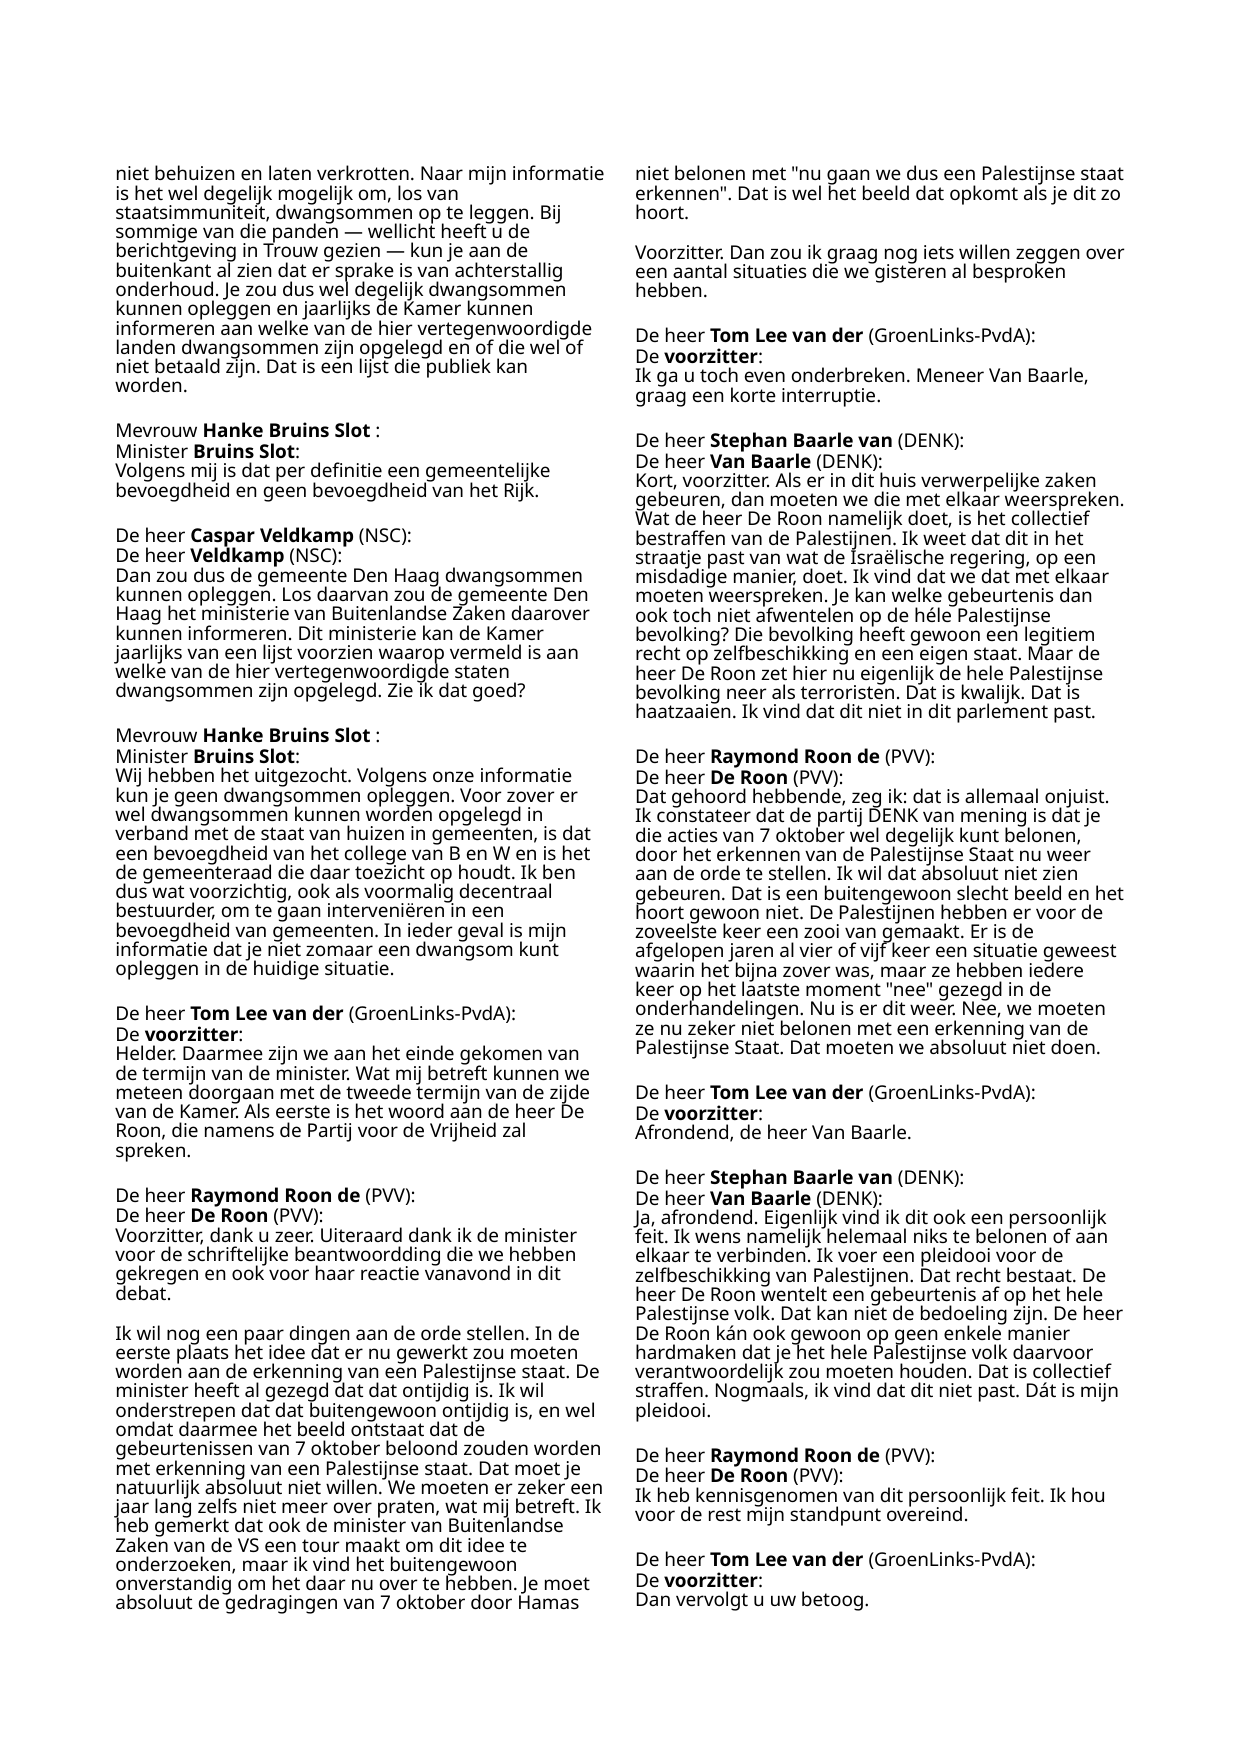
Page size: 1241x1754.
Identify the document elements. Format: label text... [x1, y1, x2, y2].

text De heer Van Baarle (DENK): [635, 453, 1125, 472]
text Dan vervolgt u uw betoog. [635, 1591, 1125, 1610]
text Dan zou dus de gemeente Den Haag dwangsommen kunnen opleggen. Los daarvan zou de gemeente Den Haag het ministerie van Buitenlandse Zaken daarover kunnen informeren. Dit ministerie kan de Kamer jaarlijks van een lijst voorzien waarop vermeld is aan welke van de hier vertegenwoordigde staten dwangsommen zijn opgelegd. Zie ik dat goed? [115, 567, 605, 702]
text De heer Raymond Roon de (PVV): [115, 1182, 605, 1207]
text De heer Tom Lee van der (GroenLinks-PvdA): [635, 1546, 1125, 1572]
text Voorzitter, dank u zeer. Uiteraard dank ik de minister voor de schriftelijke beantwoordding die we hebben gekregen en ook voor haar reactie vanavond in dit debat. [115, 1227, 605, 1304]
text De heer Stephan Baarle van (DENK): [635, 427, 1125, 453]
text Wij hebben het uitgezocht. Volgens onze informatie kun je geen dwangsommen opleggen. Voor zover er wel dwangsommen kunnen worden opgelegd in verband met de staat van huizen in gemeenten, is dat een bevoegdheid van het college van B en W en is het de gemeenteraad die daar toezicht op houdt. Ik ben dus wat voorzichtig, ook als voormalig decentraal bestuurder, om te gaan interveniëren in een bevoegdheid van gemeenten. In ieder geval is mijn informatie dat je niet zomaar een dwangsom kunt opleggen in de huidige situatie. [115, 767, 605, 979]
text niet belonen met "nu gaan we dus een Palestijnse staat erkennen". Dat is wel het beeld dat opkomt als je dit zo hoort. [635, 165, 1125, 223]
text De voorzitter: [635, 348, 1125, 367]
text De heer Raymond Roon de (PVV): [635, 1442, 1125, 1467]
text Ja, afrondend. Eigenlijk vind ik dit ook een persoonlijk feit. Ik wens namelijk helemaal niks te belonen of aan elkaar te verbinden. Ik voer een pleidooi voor de zelfbeschikking van Palestijnen. Dat recht bestaat. De heer De Roon wentelt een gebeurtenis af op het hele Palestijnse volk. Dat kan niet de bedoeling zijn. De heer De Roon kán ook gewoon op geen enkele manier hardmaken dat je het hele Palestijnse volk daarvoor verantwoordelijk zou moeten houden. Dat is collectief straffen. Nogmaals, ik vind dat dit niet past. Dát is mijn pleidooi. [635, 1209, 1125, 1421]
text Kort, voorzitter. Als er in dit huis verwerpelijke zaken gebeuren, dan moeten we die met elkaar weerspreken. Wat de heer De Roon namelijk doet, is het collectief bestraffen van de Palestijnen. Ik weet dat dit in het straatje past van wat de Israëlische regering, op een misdadige manier, doet. Ik vind dat we dat met elkaar moeten weerspreken. Je kan welke gebeurtenis dan ook toch niet afwentelen op de héle Palestijnse bevolking? Die bevolking heeft gewoon een legitiem recht op zelfbeschikking en een eigen staat. Maar de heer De Roon zet hier nu eigenlijk de hele Palestijnse bevolking neer als terroristen. Dat is kwalijk. Dat is haatzaaien. Ik vind dat dit niet in dit parlement past. [635, 472, 1125, 722]
text Dat gehoord hebbende, zeg ik: dat is allemaal onjuist. Ik constateer dat de partij DENK van mening is dat je die acties van 7 oktober wel degelijk kunt belonen, door het erkennen van de Palestijnse Staat nu weer aan de orde te stellen. Ik wil dat absoluut niet zien gebeuren. Dat is een buitengewoon slecht beeld en het hoort gewoon niet. De Palestijnen hebben er voor de zoveelste keer een zooi van gemaakt. Er is de afgelopen jaren al vier of vijf keer een situatie geweest waarin het bijna zover was, maar ze hebben iedere keer op het laatste moment "nee" gezegd in de onderhandelingen. Nu is er dit weer. Nee, we moeten ze nu zeker niet belonen met een erkenning van de Palestijnse Staat. Dat moeten we absoluut niet doen. [635, 788, 1125, 1058]
text Minister Bruins Slot: [115, 443, 605, 462]
text De heer De Roon (PVV): [635, 1467, 1125, 1487]
text Afrondend, de heer Van Baarle. [635, 1124, 1125, 1143]
text niet behuizen en laten verkrotten. Naar mijn informatie is het wel degelijk mogelijk om, los van staatsimmuniteit, dwangsommen op te leggen. Bij sommige van die panden — wellicht heeft u de berichtgeving in Trouw gezien — kun je aan de buitenkant al zien dat er sprake is van achterstallig onderhoud. Je zou dus wel degelijk dwangsommen kunnen opleggen en jaarlijks de Kamer kunnen informeren aan welke van de hier vertegenwoordigde landen dwangsommen zijn opgelegd en of die wel of niet betaald zijn. Dat is een lijst die publiek kan worden. [115, 165, 605, 397]
text De heer De Roon (PVV): [115, 1207, 605, 1227]
text Ik wil nog een paar dingen aan de orde stellen. In de eerste plaats het idee dat er nu gewerkt zou moeten worden aan de erkenning van een Palestijnse staat. De minister heeft al gezegd dat dat ontijdig is. Ik wil onderstrepen dat dat buitengewoon ontijdig is, en wel omdat daarmee het beeld ontstaat dat de gebeurtenissen van 7 oktober beloond zouden worden met erkenning van een Palestijnse staat. Dat moet je natuurlijk absoluut niet willen. We moeten er zeker een jaar lang zelfs niet meer over praten, wat mij betreft. Ik heb gemerkt dat ook de minister van Buitenlandse Zaken van de VS een tour maakt om dit idee te onderzoeken, maar ik vind het buitengewoon onverstandig om het daar nu over te hebben. Je moet absoluut de gedragingen van 7 oktober door Hamas [115, 1324, 605, 1614]
text Ik heb kennisgenomen van dit persoonlijk feit. Ik hou voor de rest mijn standpunt overeind. [635, 1487, 1125, 1525]
text De voorzitter: [635, 1104, 1125, 1124]
text De heer Veldkamp (NSC): [115, 547, 605, 567]
text De heer Tom Lee van der (GroenLinks-PvdA): [635, 322, 1125, 348]
text Ik ga u toch even onderbreken. Meneer Van Baarle, graag een korte interruptie. [635, 367, 1125, 406]
text Helder. Daarmee zijn we aan het einde gekomen van de termijn van de minister. Wat mij betreft kunnen we meteen doorgaan met de tweede termijn van de zijde van de Kamer. Als eerste is het woord aan de heer De Roon, die namens de Partij voor de Vrijheid zal spreken. [115, 1045, 605, 1161]
text Volgens mij is dat per definitie een gemeentelijke bevoegdheid en geen bevoegdheid van het Rijk. [115, 462, 605, 501]
text De voorzitter: [635, 1572, 1125, 1591]
text De heer Stephan Baarle van (DENK): [635, 1164, 1125, 1190]
text Minister Bruins Slot: [115, 748, 605, 767]
text De heer Raymond Roon de (PVV): [635, 743, 1125, 769]
text De heer Tom Lee van der (GroenLinks-PvdA): [115, 1000, 605, 1026]
text De heer Van Baarle (DENK): [635, 1190, 1125, 1209]
text Mevrouw Hanke Bruins Slot : [115, 417, 605, 443]
text De heer Tom Lee van der (GroenLinks-PvdA): [635, 1079, 1125, 1104]
text De heer Caspar Veldkamp (NSC): [115, 522, 605, 547]
text Voorzitter. Dan zou ik graag nog iets willen zeggen over een aantal situaties die we gisteren al besproken hebben. [635, 244, 1125, 302]
text De heer De Roon (PVV): [635, 769, 1125, 788]
text De voorzitter: [115, 1026, 605, 1045]
text Mevrouw Hanke Bruins Slot : [115, 722, 605, 748]
